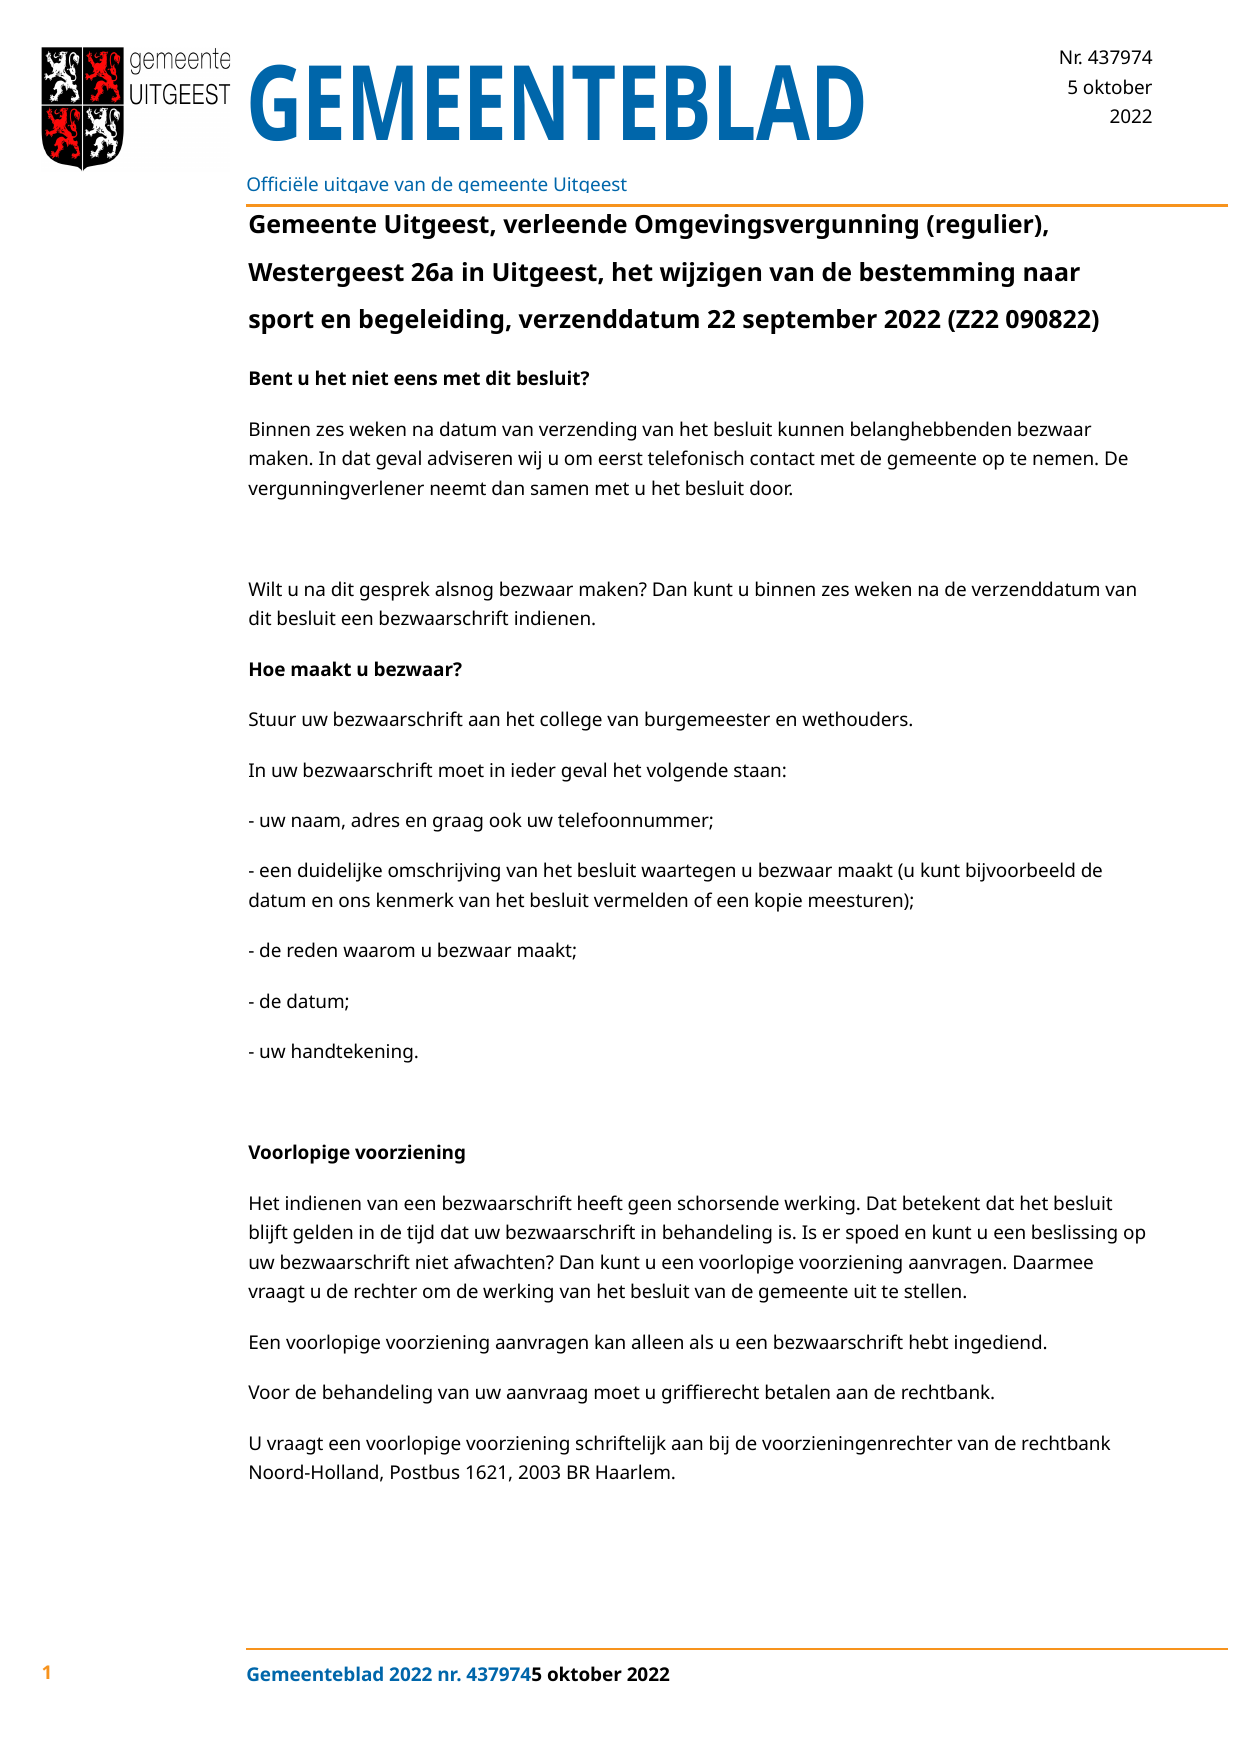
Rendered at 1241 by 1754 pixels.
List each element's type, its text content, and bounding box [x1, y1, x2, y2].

text Binnen zes weken na datum van verzending van het besluit kunnen belanghebbenden bezwaar maken. In dat geval adviseren wij u om eerst telefonisch contact met de gemeente op te nemen. De vergunningverlener neemt dan samen met u het besluit door. [248, 416, 1152, 501]
text Bent u het niet eens met dit besluit? [248, 366, 1152, 391]
text - uw naam, adres en graag ook uw telefoonnummer; [248, 807, 1152, 833]
text Hoe maakt u bezwaar? [248, 656, 1152, 682]
text Stuur uw bezwaarschrift aan het college van burgemeester en wethouders. [248, 706, 1152, 732]
text Voorlopige voorziening [248, 1139, 1152, 1165]
text Gemeente Uitgeest, verleende Omgevingsvergunning (regulier), Westergeest 26a in Uitgeest, het wijzigen van de bestemming naar sport en begeleiding, verzenddatum 22 september 2022 (Z22 090822) [248, 207, 1152, 336]
text - de datum; [248, 988, 1152, 1014]
text - uw handtekening. [248, 1038, 1152, 1064]
text Een voorlopige voorziening aanvragen kan alleen als u een bezwaarschrift hebt ingediend. [248, 1329, 1152, 1354]
picture [41, 47, 231, 172]
text U vraagt een voorlopige voorziening schriftelijk aan bij de voorzieningenrechter van de rechtbank Noord-Holland, Postbus 1621, 2003 BR Haarlem. [248, 1430, 1152, 1485]
text In uw bezwaarschrift moet in ieder geval het volgende staan: [248, 757, 1152, 782]
text Wilt u na dit gesprek alsnog bezwaar maken? Dan kunt u binnen zes weken na de verzenddatum van dit besluit een bezwaarschrift indienen. [248, 576, 1152, 631]
text Het indienen van een bezwaarschrift heeft geen schorsende werking. Dat betekent dat het besluit blijft gelden in de tijd dat uw bezwaarschrift in behandeling is. Is er spoed en kunt u een beslissing op uw bezwaarschrift niet afwachten? Dan kunt u een voorlopige voorziening aanvragen. Daarmee vraagt u de rechter om de werking van het besluit van de gemeente uit te stellen. [248, 1190, 1152, 1304]
text Voor de behandeling van uw aanvraag moet u griffierecht betalen aan de rechtbank. [248, 1379, 1152, 1405]
text - de reden waarom u bezwaar maakt; [248, 938, 1152, 963]
text - een duidelijke omschrijving van het besluit waartegen u bezwaar maakt (u kunt bijvoorbeeld de datum en ons kenmerk van het besluit vermelden of een kopie meesturen); [248, 858, 1152, 913]
